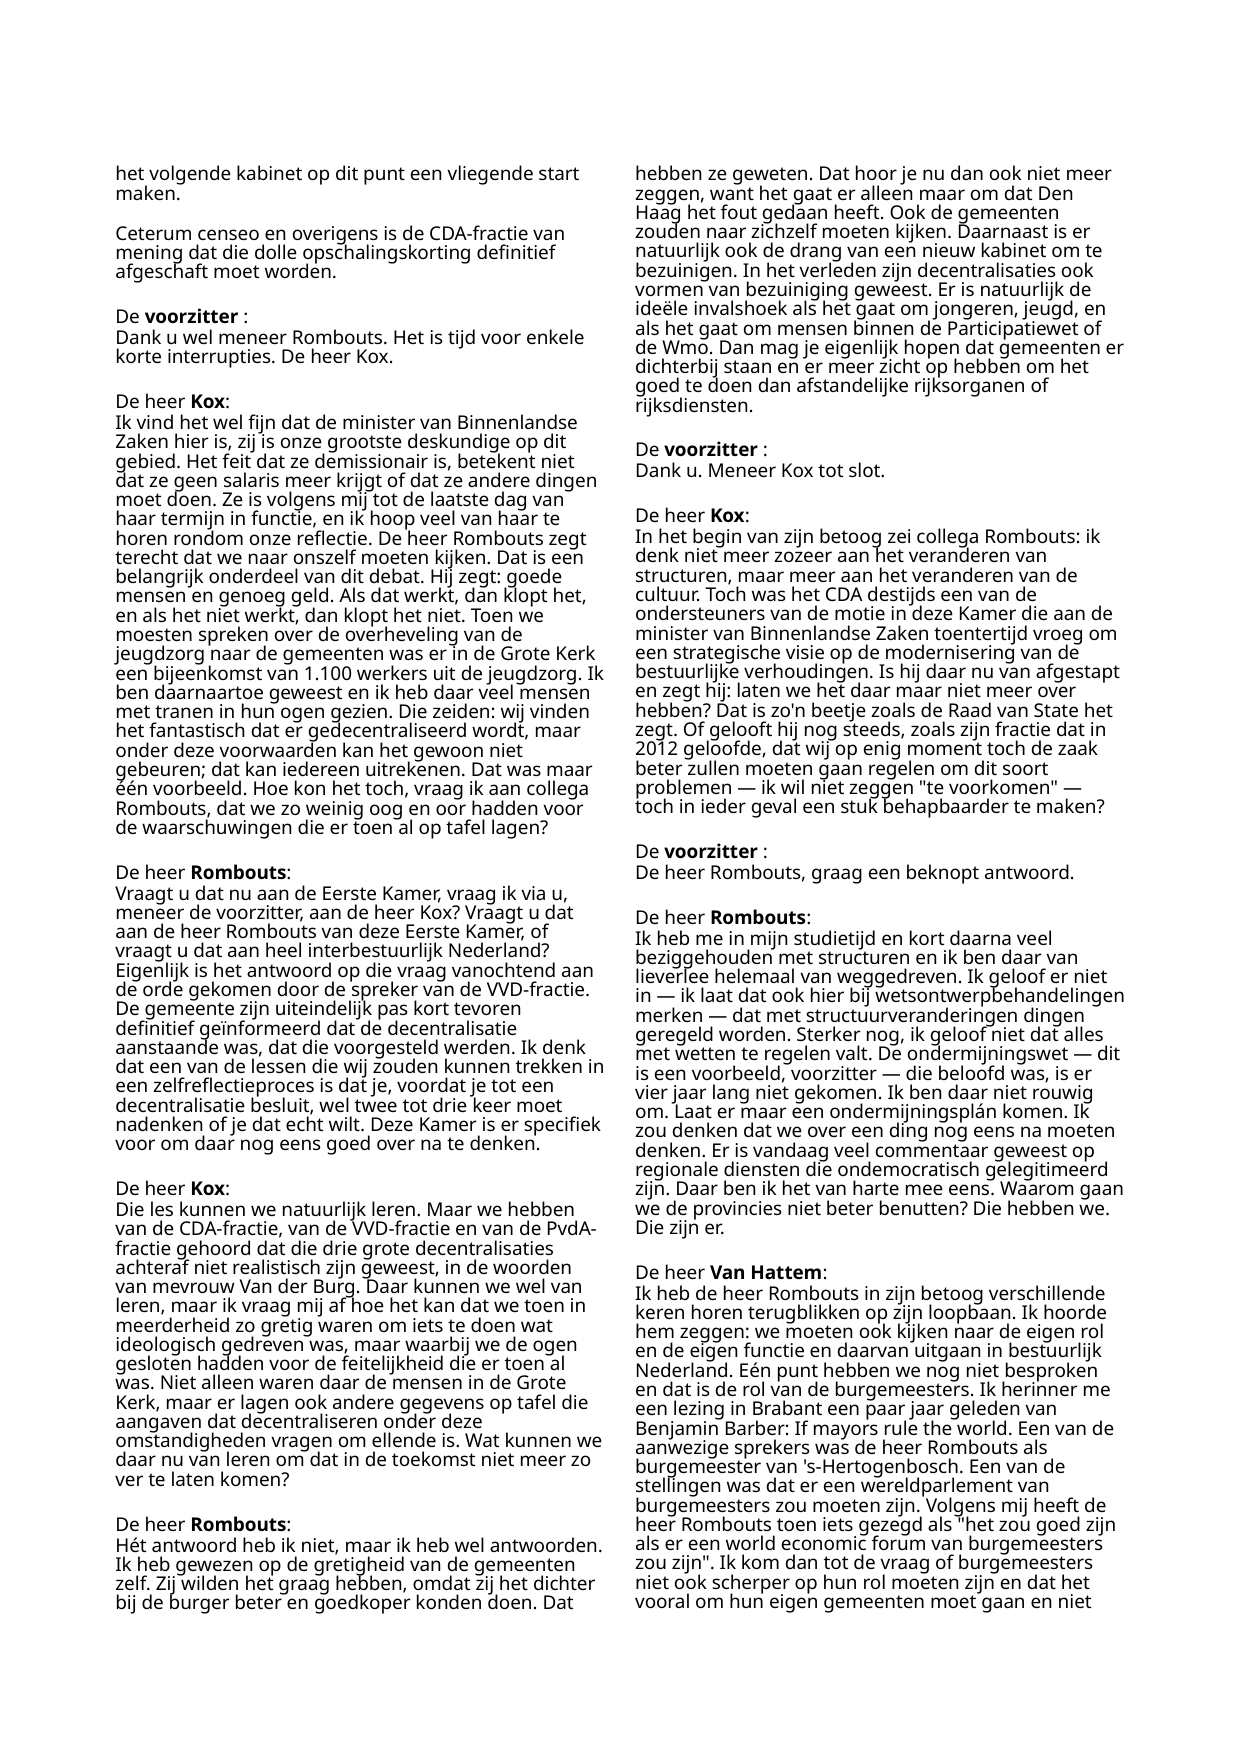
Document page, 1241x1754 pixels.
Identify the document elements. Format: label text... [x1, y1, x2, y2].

text De heer Rombouts: [635, 904, 1125, 930]
text Ik heb me in mijn studietijd en kort daarna veel beziggehouden met structuren en ik ben daar van lieverlee helemaal van weggedreven. Ik geloof er niet in — ik laat dat ook hier bij wetsontwerpbehandelingen merken — dat met structuurveranderingen dingen geregeld worden. Sterker nog, ik geloof niet dat alles met wetten te regelen valt. De ondermijningswet — dit is een voorbeeld, voorzitter — die beloofd was, is er vier jaar lang niet gekomen. Ik ben daar niet rouwig om. Laat er maar een ondermijningsplán komen. Ik zou denken dat we over een ding nog eens na moeten denken. Er is vandaag veel commentaar geweest op regionale diensten die ondemocratisch gelegitimeerd zijn. Daar ben ik het van harte mee eens. Waarom gaan we de provincies niet beter benutten? Die hebben we. Die zijn er. [635, 930, 1125, 1238]
text De heer Rombouts: [115, 859, 605, 884]
text De voorzitter : [115, 303, 605, 329]
text De heer Kox: [115, 1175, 605, 1201]
text In het begin van zijn betoog zei collega Rombouts: ik denk niet meer zozeer aan het veranderen van structuren, maar meer aan het veranderen van de cultuur. Toch was het CDA destijds een van de ondersteuners van de motie in deze Kamer die aan de minister van Binnenlandse Zaken toentertijd vroeg om een strategische visie op de modernisering van de bestuurlijke verhoudingen. Is hij daar nu van afgestapt en zegt hij: laten we het daar maar niet meer over hebben? Dat is zo'n beetje zoals de Raad van State het zegt. Of gelooft hij nog steeds, zoals zijn fractie dat in 2012 geloofde, dat wij op enig moment toch de zaak beter zullen moeten gaan regelen om dit soort problemen — ik wil niet zeggen "te voorkomen" — toch in ieder geval een stuk behapbaarder te maken? [635, 528, 1125, 817]
text De heer Kox: [635, 502, 1125, 528]
text Vraagt u dat nu aan de Eerste Kamer, vraag ik via u, meneer de voorzitter, aan de heer Kox? Vraagt u dat aan de heer Rombouts van deze Eerste Kamer, of vraagt u dat aan heel interbestuurlijk Nederland? Eigenlijk is het antwoord op die vraag vanochtend aan de orde gekomen door de spreker van de VVD-fractie. De gemeente zijn uiteindelijk pas kort tevoren definitief geïnformeerd dat de decentralisatie aanstaande was, dat die voorgesteld werden. Ik denk dat een van de lessen die wij zouden kunnen trekken in een zelfreflectieproces is dat je, voordat je tot een decentralisatie besluit, wel twee tot drie keer moet nadenken of je dat echt wilt. Deze Kamer is er specifiek voor om daar nog eens goed over na te denken. [115, 884, 605, 1154]
text het volgende kabinet op dit punt een vliegende start maken. [115, 165, 605, 204]
text De heer Kox: [115, 388, 605, 414]
text Ik vind het wel fijn dat de minister van Binnenlandse Zaken hier is, zij is onze grootste deskundige op dit gebied. Het feit dat ze demissionair is, betekent niet dat ze geen salaris meer krijgt of dat ze andere dingen moet doen. Ze is volgens mij tot de laatste dag van haar termijn in functie, en ik hoop veel van haar te horen rondom onze reflectie. De heer Rombouts zegt terecht dat we naar onszelf moeten kijken. Dat is een belangrijk onderdeel van dit debat. Hij zegt: goede mensen en genoeg geld. Als dat werkt, dan klopt het, en als het niet werkt, dan klopt het niet. Toen we moesten spreken over de overheveling van de jeugdzorg naar de gemeenten was er in de Grote Kerk een bijeenkomst van 1.100 werkers uit de jeugdzorg. Ik ben daarnaartoe geweest en ik heb daar veel mensen met tranen in hun ogen gezien. Die zeiden: wij vinden het fantastisch dat er gedecentraliseerd wordt, maar onder deze voorwaarden kan het gewoon niet gebeuren; dat kan iedereen uitrekenen. Dat was maar één voorbeeld. Hoe kon het toch, vraag ik aan collega Rombouts, dat we zo weinig oog en oor hadden voor de waarschuwingen die er toen al op tafel lagen? [115, 414, 605, 838]
text Dank u. Meneer Kox tot slot. [635, 462, 1125, 482]
text Hét antwoord heb ik niet, maar ik heb wel antwoorden. Ik heb gewezen op de gretigheid van de gemeenten zelf. Zij wilden het graag hebben, omdat zij het dichter bij de burger beter en goedkoper konden doen. Dat [115, 1537, 605, 1614]
text Ik heb de heer Rombouts in zijn betoog verschillende keren horen terugblikken op zijn loopbaan. Ik hoorde hem zeggen: we moeten ook kijken naar de eigen rol en de eigen functie en daarvan uitgaan in bestuurlijk Nederland. Eén punt hebben we nog niet besproken en dat is de rol van de burgemeesters. Ik herinner me een lezing in Brabant een paar jaar geleden van Benjamin Barber: If mayors rule the world. Een van de aanwezige sprekers was de heer Rombouts als burgemeester van 's-Hertogenbosch. Een van de stellingen was dat er een wereldparlement van burgemeesters zou moeten zijn. Volgens mij heeft de heer Rombouts toen iets gezegd als "het zou goed zijn als er een world economic forum van burgemeesters zou zijn". Ik kom dan tot de vraag of burgemeesters niet ook scherper op hun rol moeten zijn en dat het vooral om hun eigen gemeenten moet gaan en niet [635, 1284, 1125, 1612]
text De heer Van Hattem: [635, 1259, 1125, 1284]
text hebben ze geweten. Dat hoor je nu dan ook niet meer zeggen, want het gaat er alleen maar om dat Den Haag het fout gedaan heeft. Ook de gemeenten zouden naar zichzelf moeten kijken. Daarnaast is er natuurlijk ook de drang van een nieuw kabinet om te bezuinigen. In het verleden zijn decentralisaties ook vormen van bezuiniging geweest. Er is natuurlijk de ideële invalshoek als het gaat om jongeren, jeugd, en als het gaat om mensen binnen de Participatiewet of de Wmo. Dan mag je eigenlijk hopen dat gemeenten er dichterbij staan en er meer zicht op hebben om het goed te doen dan afstandelijke rijksorganen of rijksdiensten. [635, 165, 1125, 416]
text De heer Rombouts, graag een beknopt antwoord. [635, 864, 1125, 883]
text Die les kunnen we natuurlijk leren. Maar we hebben van de CDA-fractie, van de VVD-fractie en van de PvdA-fractie gehoord dat die drie grote decentralisaties achteraf niet realistisch zijn geweest, in de woorden van mevrouw Van der Burg. Daar kunnen we wel van leren, maar ik vraag mij af hoe het kan dat we toen in meerderheid zo gretig waren om iets te doen wat ideologisch gedreven was, maar waarbij we de ogen gesloten hadden voor de feitelijkheid die er toen al was. Niet alleen waren daar de mensen in de Grote Kerk, maar er lagen ook andere gegevens op tafel die aangaven dat decentraliseren onder deze omstandigheden vragen om ellende is. Wat kunnen we daar nu van leren om dat in de toekomst niet meer zo ver te laten komen? [115, 1201, 605, 1490]
text De voorzitter : [635, 437, 1125, 462]
text Dank u wel meneer Rombouts. Het is tijd voor enkele korte interrupties. De heer Kox. [115, 329, 605, 367]
text Ceterum censeo en overigens is de CDA-fractie van mening dat die dolle opschalingskorting definitief afgeschaft moet worden. [115, 224, 605, 282]
text De voorzitter : [635, 838, 1125, 864]
text De heer Rombouts: [115, 1511, 605, 1537]
